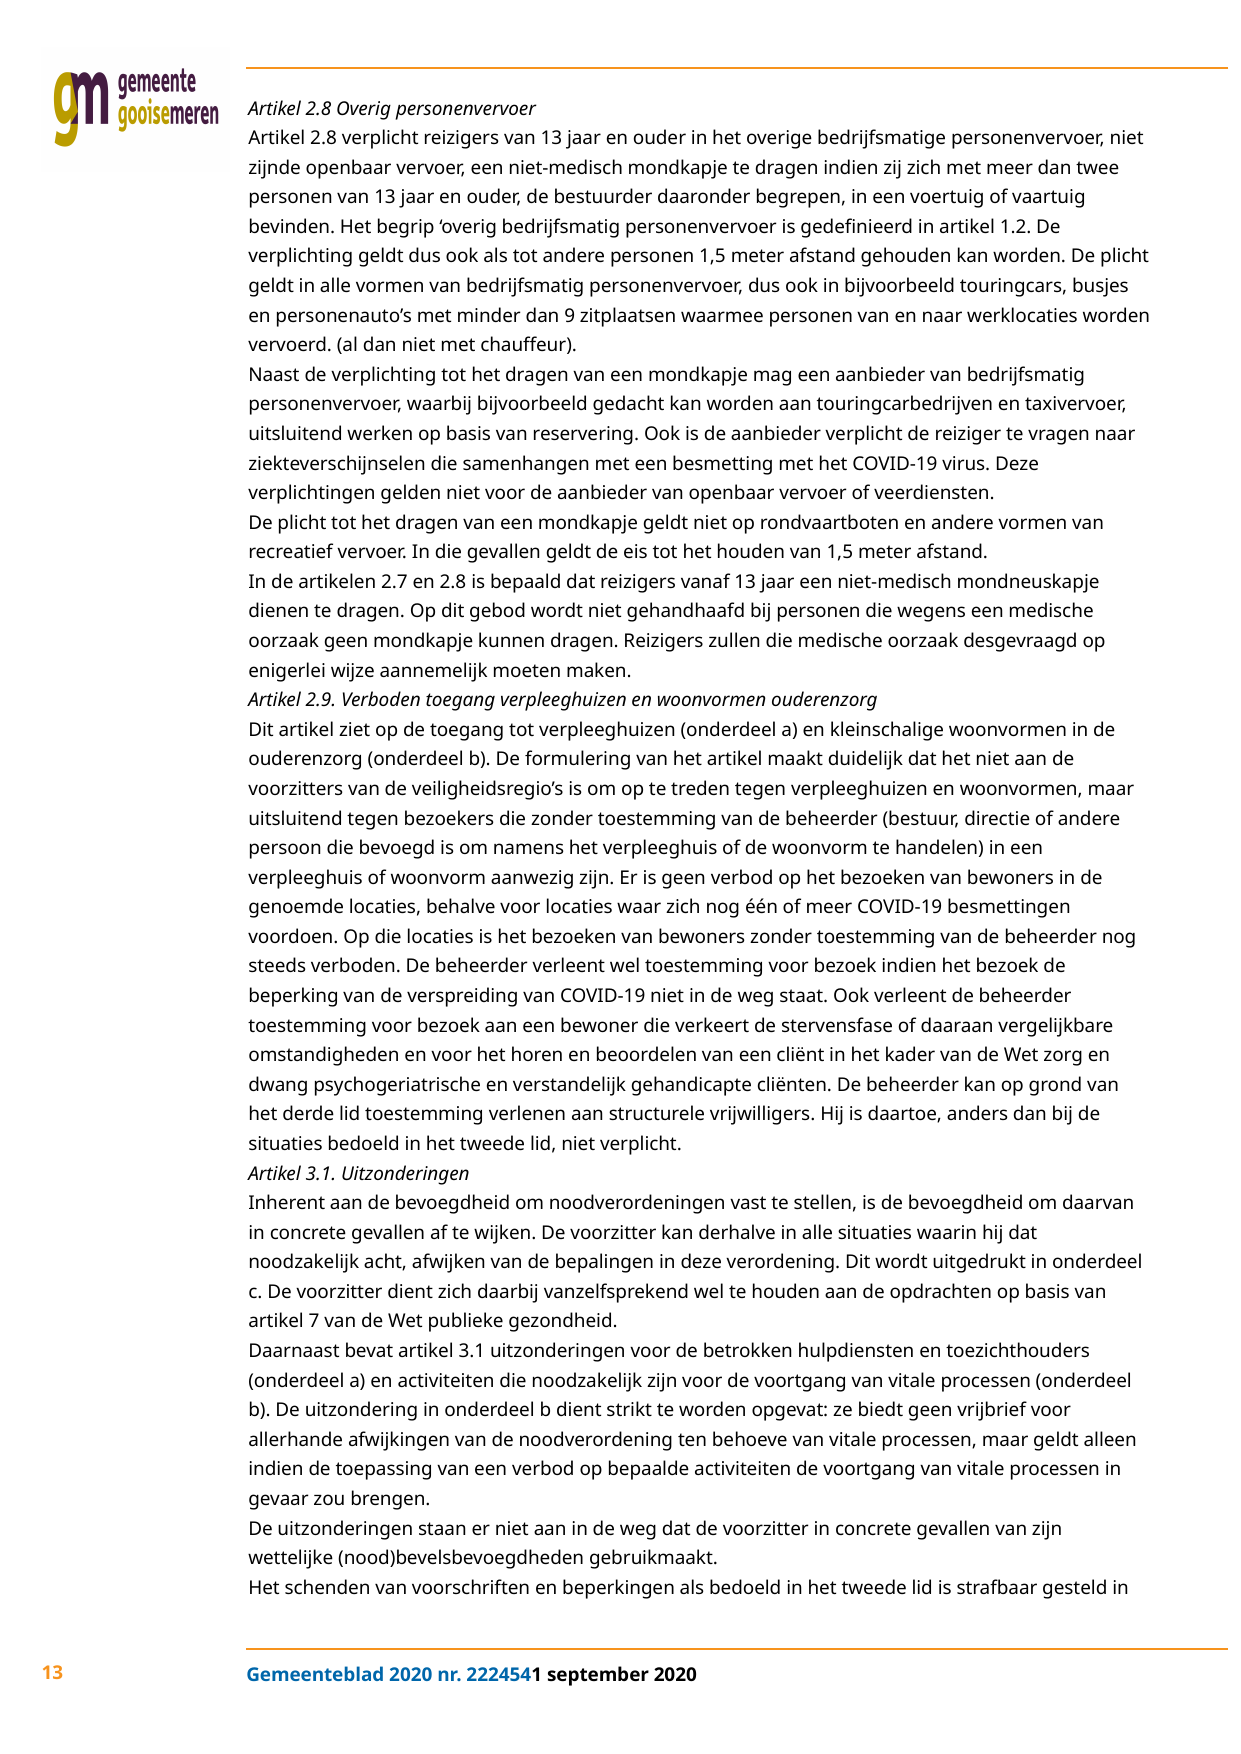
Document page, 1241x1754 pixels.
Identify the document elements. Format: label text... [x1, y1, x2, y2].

text Inherent aan de bevoegdheid om noodverordeningen vast te stellen, is de bevoegdheid om daarvan in concrete gevallen af te wijken. De voorzitter kan derhalve in alle situaties waarin hij dat noodzakelijk acht, afwijken van de bepalingen in deze verordening. Dit wordt uitgedrukt in onderdeel c. De voorzitter dient zich daarbij vanzelfsprekend wel te houden aan de opdrachten op basis van artikel 7 van de Wet publieke gezondheid. [248, 1189, 1152, 1333]
text De uitzonderingen staan er niet aan in de weg dat de voorzitter in concrete gevallen van zijn wettelijke (nood)bevelsbevoegdheden gebruikmaakt. [248, 1515, 1152, 1570]
text Artikel 2.8 verplicht reizigers van 13 jaar en ouder in het overige bedrijfsmatige personenvervoer, niet zijnde openbaar vervoer, een niet-medisch mondkapje te dragen indien zij zich met meer dan twee personen van 13 jaar en ouder, de bestuurder daaronder begrepen, in een voertuig of vaartuig bevinden. Het begrip ‘overig bedrijfsmatig personenvervoer is gedefinieerd in artikel 1.2. De verplichting geldt dus ook als tot andere personen 1,5 meter afstand gehouden kan worden. De plicht geldt in alle vormen van bedrijfsmatig personenvervoer, dus ook in bijvoorbeeld touringcars, busjes en personenauto’s met minder dan 9 zitplaatsen waarmee personen van en naar werklocaties worden vervoerd. (al dan niet met chauffeur). [248, 124, 1152, 357]
text In de artikelen 2.7 en 2.8 is bepaald dat reizigers vanaf 13 jaar een niet-medisch mondneuskapje dienen te dragen. Op dit gebod wordt niet gehandhaafd bij personen die wegens een medische oorzaak geen mondkapje kunnen dragen. Reizigers zullen die medische oorzaak desgevraagd op enigerlei wijze aannemelijk moeten maken. [248, 568, 1152, 683]
text De plicht tot het dragen van een mondkapje geldt niet op rondvaartboten en andere vormen van recreatief vervoer. In die gevallen geldt de eis tot het houden van 1,5 meter afstand. [248, 509, 1152, 564]
picture [41, 47, 231, 172]
text Dit artikel ziet op de toegang tot verpleeghuizen (onderdeel a) en kleinschalige woonvormen in de ouderenzorg (onderdeel b). De formulering van het artikel maakt duidelijk dat het niet aan de voorzitters van de veiligheidsregio’s is om op te treden tegen verpleeghuizen en woonvormen, maar uitsluitend tegen bezoekers die zonder toestemming van de beheerder (bestuur, directie of andere persoon die bevoegd is om namens het verpleeghuis of de woonvorm te handelen) in een verpleeghuis of woonvorm aanwezig zijn. Er is geen verbod op het bezoeken van bewoners in de genoemde locaties, behalve voor locaties waar zich nog één of meer COVID-19 besmettingen voordoen. Op die locaties is het bezoeken van bewoners zonder toestemming van de beheerder nog steeds verboden. De beheerder verleent wel toestemming voor bezoek indien het bezoek de beperking van de verspreiding van COVID-19 niet in de weg staat. Ook verleent de beheerder toestemming voor bezoek aan een bewoner die verkeert de stervensfase of daaraan vergelijkbare omstandigheden en voor het horen en beoordelen van een cliënt in het kader van de Wet zorg en dwang psychogeriatrische en verstandelijk gehandicapte cliënten. De beheerder kan op grond van het derde lid toestemming verlenen aan structurele vrijwilligers. Hij is daartoe, anders dan bij de situaties bedoeld in het tweede lid, niet verplicht. [248, 716, 1152, 1156]
text Artikel 2.8 Overig personenvervoer [248, 95, 1152, 121]
text Artikel 2.9. Verboden toegang verpleeghuizen en woonvormen ouderenzorg [248, 686, 1152, 712]
text Artikel 3.1. Uitzonderingen [248, 1160, 1152, 1186]
text Het schenden van voorschriften en beperkingen als bedoeld in het tweede lid is strafbaar gesteld in [248, 1574, 1152, 1600]
text Naast de verplichting tot het dragen van een mondkapje mag een aanbieder van bedrijfsmatig personenvervoer, waarbij bijvoorbeeld gedacht kan worden aan touringcarbedrijven en taxivervoer, uitsluitend werken op basis van reservering. Ook is de aanbieder verplicht de reiziger te vragen naar ziekteverschijnselen die samenhangen met een besmetting met het COVID-19 virus. Deze verplichtingen gelden niet voor de aanbieder van openbaar vervoer of veerdiensten. [248, 361, 1152, 505]
text Daarnaast bevat artikel 3.1 uitzonderingen voor de betrokken hulpdiensten en toezichthouders (onderdeel a) en activiteiten die noodzakelijk zijn voor de voortgang van vitale processen (onderdeel b). De uitzondering in onderdeel b dient strikt te worden opgevat: ze biedt geen vrijbrief voor allerhande afwijkingen van de noodverordening ten behoeve van vitale processen, maar geldt alleen indien de toepassing van een verbod op bepaalde activiteiten de voortgang van vitale processen in gevaar zou brengen. [248, 1337, 1152, 1511]
